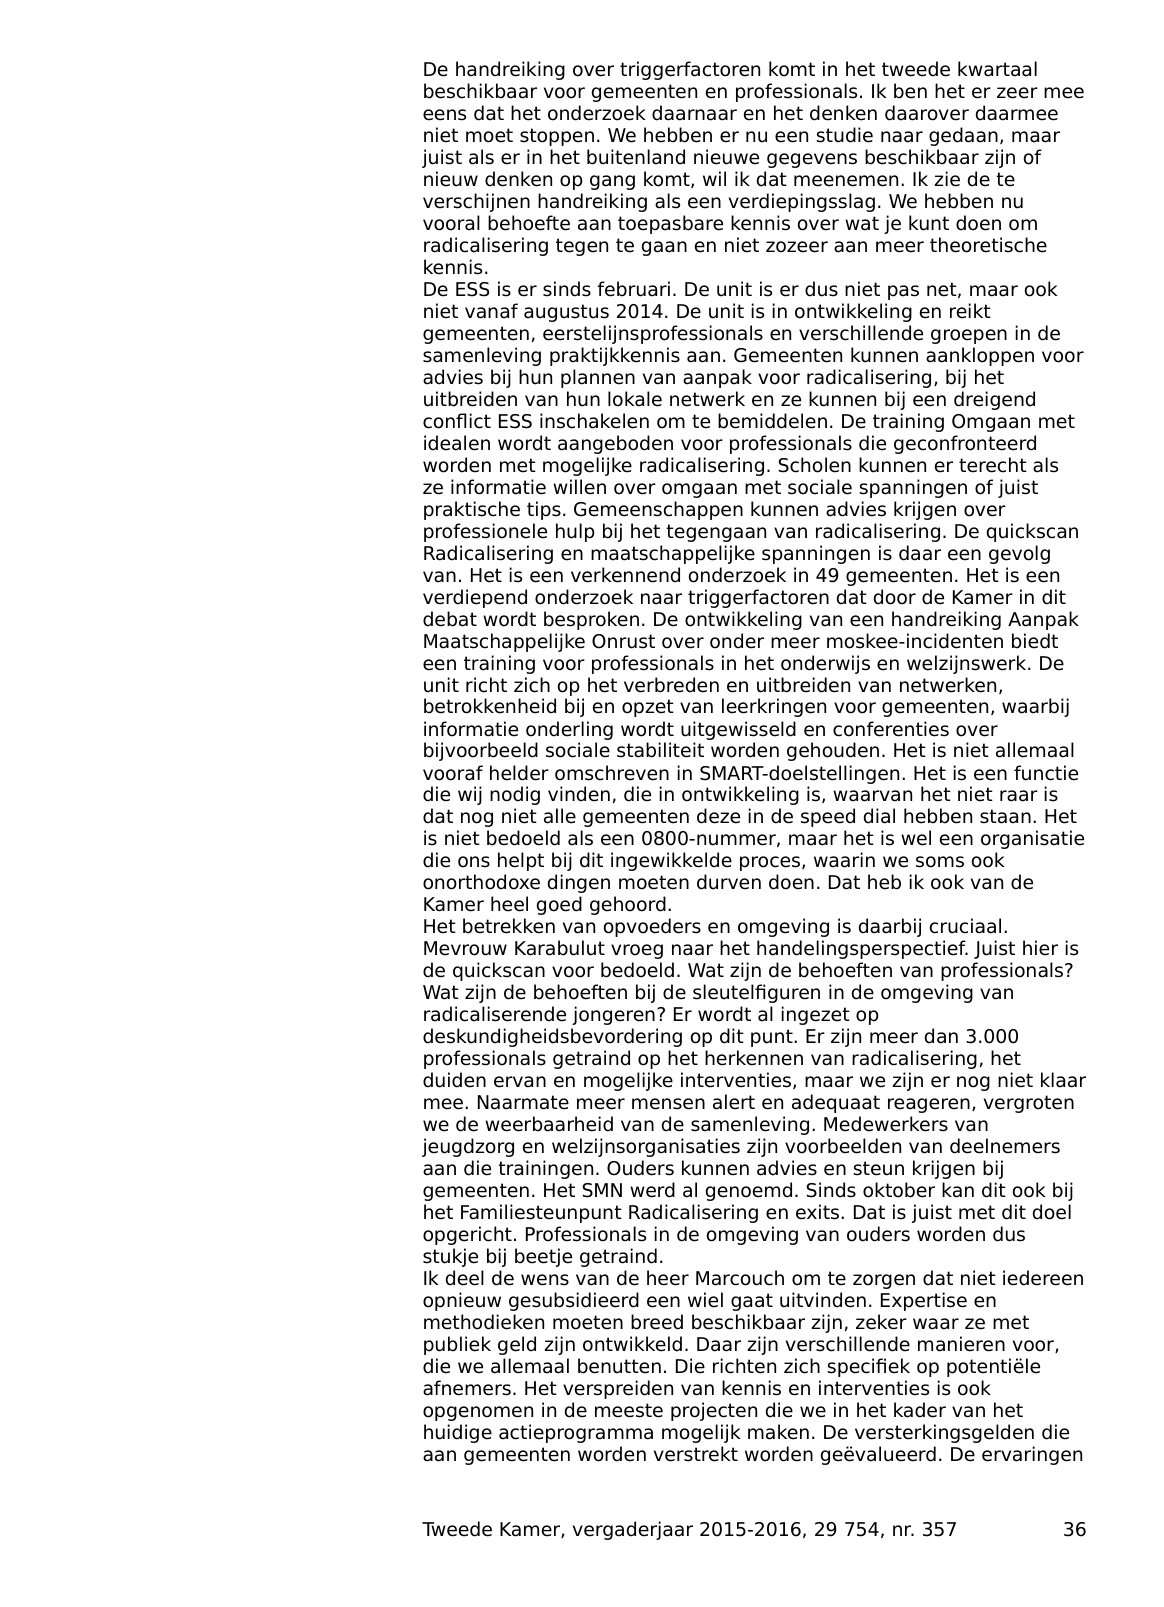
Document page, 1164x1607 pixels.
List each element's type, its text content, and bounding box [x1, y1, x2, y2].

text Het betrekken van opvoeders en omgeving is daarbij cruciaal. Mevrouw Karabulut vroeg naar het handelingsperspectief. Juist hier is de quickscan voor bedoeld. Wat zijn de behoeften van professionals? Wat zijn de behoeften bij de sleutelfiguren in de omgeving van radicaliserende jongeren? Er wordt al ingezet op deskundigheidsbevordering op dit punt. Er zijn meer dan 3.000 professionals getraind op het herkennen van radicalisering, het duiden ervan en mogelijke interventies, maar we zijn er nog niet klaar mee. Naarmate meer mensen alert en adequaat reageren, vergroten we de weerbaarheid van de samenleving. Medewerkers van jeugdzorg en welzijnsorganisaties zijn voorbeelden van deelnemers aan die trainingen. Ouders kunnen advies en steun krijgen bij gemeenten. Het SMN werd al genoemd. Sinds oktober kan dit ook bij het Familiesteunpunt Radicalisering en exits. Dat is juist met dit doel opgericht. Professionals in de omgeving van ouders worden dus stukje bij beetje getraind. [422, 916, 1087, 1268]
text De ESS is er sinds februari. De unit is er dus niet pas net, maar ook niet vanaf augustus 2014. De unit is in ontwikkeling en reikt gemeenten, eerstelijnsprofessionals en verschillende groepen in de samenleving praktijkkennis aan. Gemeenten kunnen aankloppen voor advies bij hun plannen van aanpak voor radicalisering, bij het uitbreiden van hun lokale netwerk en ze kunnen bij een dreigend conflict ESS inschakelen om te bemiddelen. De training Omgaan met idealen wordt aangeboden voor professionals die geconfronteerd worden met mogelijke radicalisering. Scholen kunnen er terecht als ze informatie willen over omgaan met sociale spanningen of juist praktische tips. Gemeenschappen kunnen advies krijgen over professionele hulp bij het tegengaan van radicalisering. De quickscan Radicalisering en maatschappelijke spanningen is daar een gevolg van. Het is een verkennend onderzoek in 49 gemeenten. Het is een verdiepend onderzoek naar triggerfactoren dat door de Kamer in dit debat wordt besproken. De ontwikkeling van een handreiking Aanpak Maatschappelijke Onrust over onder meer moskee-incidenten biedt een training voor professionals in het onderwijs en welzijnswerk. De unit richt zich op het verbreden en uitbreiden van netwerken, betrokkenheid bij en opzet van leerkringen voor gemeenten, waarbij informatie onderling wordt uitgewisseld en conferenties over bijvoorbeeld sociale stabiliteit worden gehouden. Het is niet allemaal vooraf helder omschreven in SMART-doelstellingen. Het is een functie die wij nodig vinden, die in ontwikkeling is, waarvan het niet raar is dat nog niet alle gemeenten deze in de speed dial hebben staan. Het is niet bedoeld als een 0800-nummer, maar het is wel een organisatie die ons helpt bij dit ingewikkelde proces, waarin we soms ook onorthodoxe dingen moeten durven doen. Dat heb ik ook van de Kamer heel goed gehoord. [422, 279, 1087, 916]
text Ik deel de wens van de heer Marcouch om te zorgen dat niet iedereen opnieuw gesubsidieerd een wiel gaat uitvinden. Expertise en methodieken moeten breed beschikbaar zijn, zeker waar ze met publiek geld zijn ontwikkeld. Daar zijn verschillende manieren voor, die we allemaal benutten. Die richten zich specifiek op potentiële afnemers. Het verspreiden van kennis en interventies is ook opgenomen in de meeste projecten die we in het kader van het huidige actieprogramma mogelijk maken. De versterkingsgelden die aan gemeenten worden verstrekt worden geëvalueerd. De ervaringen [422, 1268, 1087, 1466]
text De handreiking over triggerfactoren komt in het tweede kwartaal beschikbaar voor gemeenten en professionals. Ik ben het er zeer mee eens dat het onderzoek daarnaar en het denken daarover daarmee niet moet stoppen. We hebben er nu een studie naar gedaan, maar juist als er in het buitenland nieuwe gegevens beschikbaar zijn of nieuw denken op gang komt, wil ik dat meenemen. Ik zie de te verschijnen handreiking als een verdiepingsslag. We hebben nu vooral behoefte aan toepasbare kennis over wat je kunt doen om radicalisering tegen te gaan en niet zozeer aan meer theoretische kennis. [422, 59, 1087, 279]
